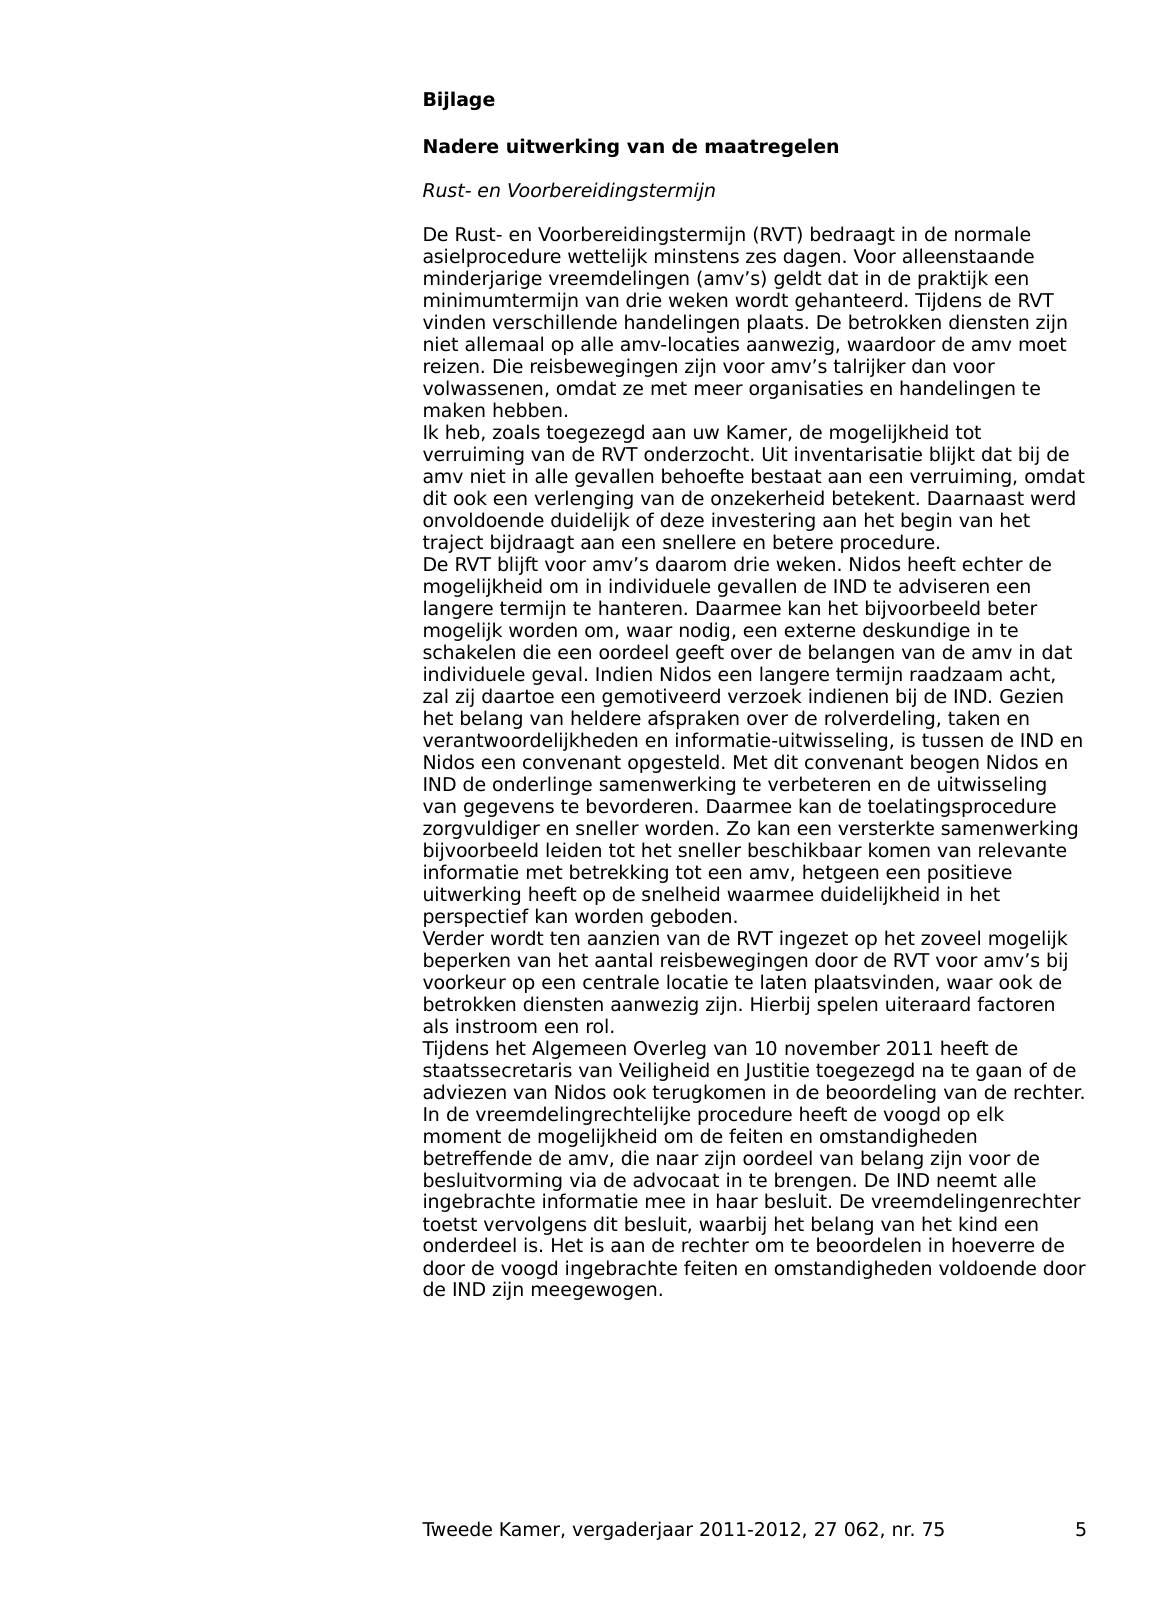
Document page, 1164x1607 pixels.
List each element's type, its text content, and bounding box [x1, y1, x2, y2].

subtitle Rust- en Voorbereidingstermijn [422, 180, 1087, 202]
text De RVT blijft voor amv’s daarom drie weken. Nidos heeft echter de mogelijkheid om in individuele gevallen de IND te adviseren een langere termijn te hanteren. Daarmee kan het bijvoorbeeld beter mogelijk worden om, waar nodig, een externe deskundige in te schakelen die een oordeel geeft over de belangen van de amv in dat individuele geval. Indien Nidos een langere termijn raadzaam acht, zal zij daartoe een gemotiveerd verzoek indienen bij de IND. Gezien het belang van heldere afspraken over de rolverdeling, taken en verantwoordelijkheden en informatie-uitwisseling, is tussen de IND en Nidos een convenant opgesteld. Met dit convenant beogen Nidos en IND de onderlinge samenwerking te verbeteren en de uitwisseling van gegevens te bevorderen. Daarmee kan de toelatingsprocedure zorgvuldiger en sneller worden. Zo kan een versterkte samenwerking bijvoorbeeld leiden tot het sneller beschikbaar komen van relevante informatie met betrekking tot een amv, hetgeen een positieve uitwerking heeft op de snelheid waarmee duidelijkheid in het perspectief kan worden geboden. [422, 554, 1087, 928]
text Verder wordt ten aanzien van de RVT ingezet op het zoveel mogelijk beperken van het aantal reisbewegingen door de RVT voor amv’s bij voorkeur op een centrale locatie te laten plaatsvinden, waar ook de betrokken diensten aanwezig zijn. Hierbij spelen uiteraard factoren als instroom een rol. [422, 928, 1087, 1038]
subtitle Bijlage [77, 89, 1087, 111]
text De Rust- en Voorbereidingstermijn (RVT) bedraagt in de normale asielprocedure wettelijk minstens zes dagen. Voor alleenstaande minderjarige vreemdelingen (amv’s) geldt dat in de praktijk een minimumtermijn van drie weken wordt gehanteerd. Tijdens de RVT vinden verschillende handelingen plaats. De betrokken diensten zijn niet allemaal op alle amv-locaties aanwezig, waardoor de amv moet reizen. Die reisbewegingen zijn voor amv’s talrijker dan voor volwassenen, omdat ze met meer organisaties en handelingen te maken hebben. [422, 224, 1087, 422]
subtitle Nadere uitwerking van de maatregelen [422, 136, 1087, 158]
text Ik heb, zoals toegezegd aan uw Kamer, de mogelijkheid tot verruiming van de RVT onderzocht. Uit inventarisatie blijkt dat bij de amv niet in alle gevallen behoefte bestaat aan een verruiming, omdat dit ook een verlenging van de onzekerheid betekent. Daarnaast werd onvoldoende duidelijk of deze investering aan het begin van het traject bijdraagt aan een snellere en betere procedure. [422, 422, 1087, 554]
text Tijdens het Algemeen Overleg van 10 november 2011 heeft de staatssecretaris van Veiligheid en Justitie toegezegd na te gaan of de adviezen van Nidos ook terugkomen in de beoordeling van de rechter. In de vreemdelingrechtelijke procedure heeft de voogd op elk moment de mogelijkheid om de feiten en omstandigheden betreffende de amv, die naar zijn oordeel van belang zijn voor de besluitvorming via de advocaat in te brengen. De IND neemt alle ingebrachte informatie mee in haar besluit. De vreemdelingenrechter toetst vervolgens dit besluit, waarbij het belang van het kind een onderdeel is. Het is aan de rechter om te beoordelen in hoeverre de door de voogd ingebrachte feiten en omstandigheden voldoende door de IND zijn meegewogen. [422, 1038, 1087, 1301]
